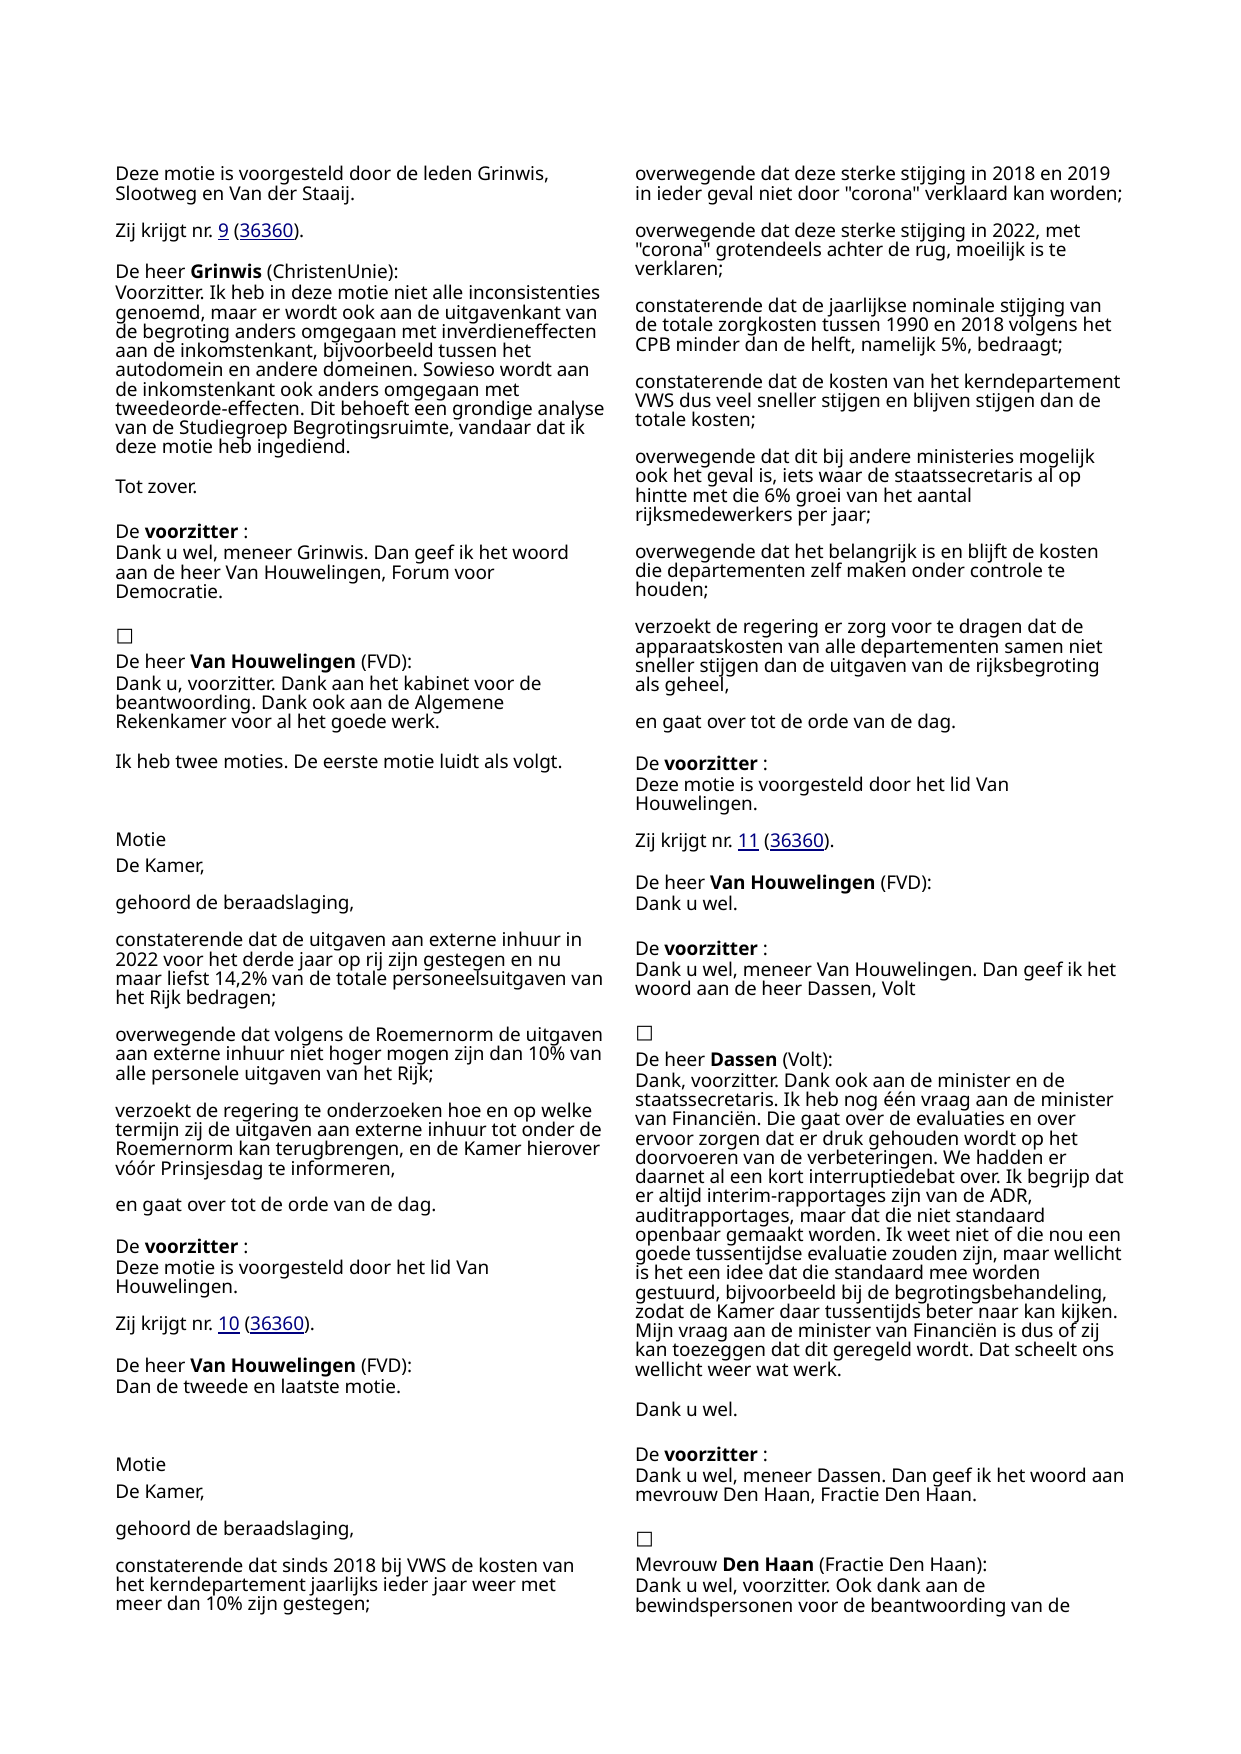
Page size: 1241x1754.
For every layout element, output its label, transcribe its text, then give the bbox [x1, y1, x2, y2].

text Dank u wel, meneer Dassen. Dan geef ik het woord aan mevrouw Den Haan, Fractie Den Haan. [635, 1467, 1125, 1505]
text Dank u wel, meneer Van Houwelingen. Dan geef ik het woord aan de heer Dassen, Volt [635, 961, 1125, 999]
text Tot zover. [115, 478, 605, 498]
text Zij krijgt nr. 11 (36360). [635, 832, 1125, 851]
text De Kamer, [115, 857, 605, 877]
text overwegende dat dit bij andere ministeries mogelijk ook het geval is, iets waar de staatssecretaris al op hintte met die 6% groei van het aantal rijksmedewerkers per jaar; [635, 448, 1125, 525]
text De heer Van Houwelingen (FVD): [115, 1352, 605, 1378]
text verzoekt de regering te onderzoeken hoe en op welke termijn zij de uitgaven aan externe inhuur tot onder de Roemernorm kan terugbrengen, en de Kamer hierover vóór Prinsjesdag te informeren, [115, 1102, 605, 1179]
text en gaat over tot de orde van de dag. [635, 713, 1125, 732]
text De voorzitter : [115, 1233, 605, 1259]
text Deze motie is voorgesteld door het lid Van Houwelingen. [635, 776, 1125, 814]
text gehoord de beraadslaging, [115, 894, 605, 914]
text Deze motie is voorgesteld door de leden Grinwis, Slootweg en Van der Staaij. [115, 165, 605, 204]
text Dank u wel. [635, 895, 1125, 914]
text overwegende dat volgens de Roemernorm de uitgaven aan externe inhuur niet hoger mogen zijn dan 10% van alle personele uitgaven van het Rijk; [115, 1026, 605, 1084]
text De heer Grinwis (ChristenUnie): [115, 259, 605, 284]
text De heer Van Houwelingen (FVD): [115, 649, 605, 674]
text constaterende dat de kosten van het kerndepartement VWS dus veel sneller stijgen en blijven stijgen dan de totale kosten; [635, 373, 1125, 430]
text verzoekt de regering er zorg voor te dragen dat de apparaatskosten van alle departementen samen niet sneller stijgen dan de uitgaven van de rijksbegroting als geheel, [635, 618, 1125, 696]
text ⬜ [635, 1020, 1125, 1046]
text De heer Van Houwelingen (FVD): [635, 869, 1125, 895]
text en gaat over tot de orde van de dag. [115, 1196, 605, 1216]
text gehoord de beraadslaging, [115, 1519, 605, 1539]
text Voorzitter. Ik heb in deze motie niet alle inconsistenties genoemd, maar er wordt ook aan de uitgavenkant van de begroting anders omgegaan met inverdieneffecten aan de inkomstenkant, bijvoorbeeld tussen het autodomein en andere domeinen. Sowieso wordt aan de inkomstenkant ook anders omgegaan met tweedeorde-effecten. Dit behoeft een grondige analyse van de Studiegroep Begrotingsruimte, vandaar dat ik deze motie heb ingediend. [115, 284, 605, 458]
text De heer Dassen (Volt): [635, 1046, 1125, 1072]
text De voorzitter : [635, 935, 1125, 961]
text Motie [115, 1451, 605, 1477]
text Ik heb twee moties. De eerste motie luidt als volgt. [115, 753, 605, 772]
text ⬜ [635, 1526, 1125, 1552]
text Dank u wel, voorzitter. Ook dank aan de bewindspersonen voor de beantwoording van de [635, 1577, 1125, 1616]
text Dank, voorzitter. Dank ook aan de minister en de staatssecretaris. Ik heb nog één vraag aan de minister van Financiën. Die gaat over de evaluaties en over ervoor zorgen dat er druk gehouden wordt op het doorvoeren van de verbeteringen. We hadden er daarnet al een kort interruptiedebat over. Ik begrijp dat er altijd interim-rapportages zijn van de ADR, auditrapportages, maar dat die niet standaard openbaar gemaakt worden. Ik weet niet of die nou een goede tussentijdse evaluatie zouden zijn, maar wellicht is het een idee dat die standaard mee worden gestuurd, bijvoorbeeld bij de begrotingsbehandeling, zodat de Kamer daar tussentijds beter naar kan kijken. Mijn vraag aan de minister van Financiën is dus of zij kan toezeggen dat dit geregeld wordt. Dat scheelt ons wellicht weer wat werk. [635, 1072, 1125, 1380]
text Deze motie is voorgesteld door het lid Van Houwelingen. [115, 1259, 605, 1298]
text Dank u wel, meneer Grinwis. Dan geef ik het woord aan de heer Van Houwelingen, Forum voor Democratie. [115, 544, 605, 602]
text overwegende dat deze sterke stijging in 2018 en 2019 in ieder geval niet door "corona" verklaard kan worden; [635, 165, 1125, 204]
text Zij krijgt nr. 10 (36360). [115, 1315, 605, 1335]
text De voorzitter : [635, 750, 1125, 776]
text Dank u, voorzitter. Dank aan het kabinet voor de beantwoording. Dank ook aan de Algemene Rekenkamer voor al het goede werk. [115, 674, 605, 732]
text constaterende dat sinds 2018 bij VWS de kosten van het kerndepartement jaarlijks ieder jaar weer met meer dan 10% zijn gestegen; [115, 1557, 605, 1614]
text Dan de tweede en laatste motie. [115, 1378, 605, 1397]
text De voorzitter : [635, 1441, 1125, 1467]
text overwegende dat deze sterke stijging in 2022, met "corona" grotendeels achter de rug, moeilijk is te verklaren; [635, 222, 1125, 279]
text constaterende dat de jaarlijkse nominale stijging van de totale zorgkosten tussen 1990 en 2018 volgens het CPB minder dan de helft, namelijk 5%, bedraagt; [635, 297, 1125, 355]
text overwegende dat het belangrijk is en blijft de kosten die departementen zelf maken onder controle te houden; [635, 543, 1125, 601]
text De Kamer, [115, 1483, 605, 1502]
text ⬜ [115, 623, 605, 649]
text De voorzitter : [115, 519, 605, 544]
text Motie [115, 826, 605, 851]
text Mevrouw Den Haan (Fractie Den Haan): [635, 1552, 1125, 1577]
text Dank u wel. [635, 1401, 1125, 1420]
text constaterende dat de uitgaven aan externe inhuur in 2022 voor het derde jaar op rij zijn gestegen en nu maar liefst 14,2% van de totale personeelsuitgaven van het Rijk bedragen; [115, 931, 605, 1008]
text Zij krijgt nr. 9 (36360). [115, 222, 605, 241]
